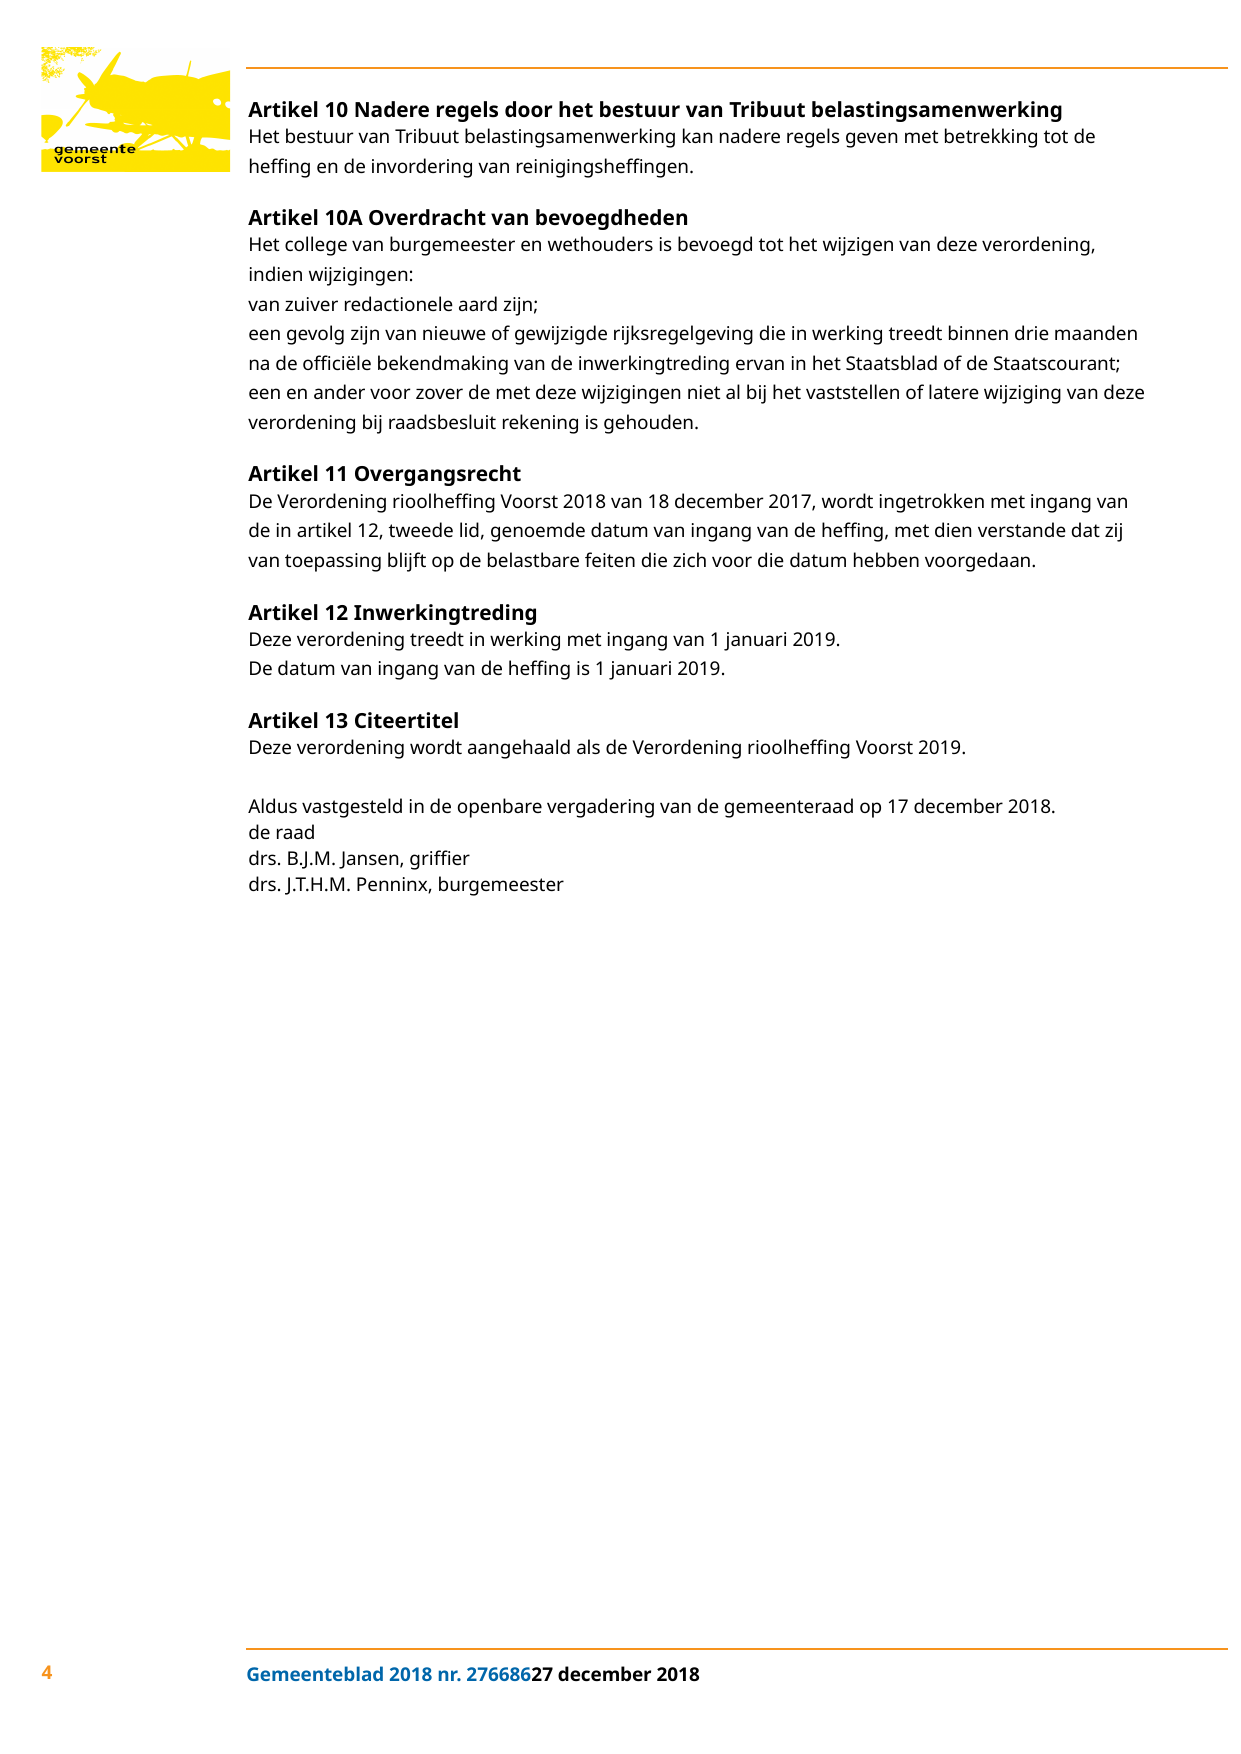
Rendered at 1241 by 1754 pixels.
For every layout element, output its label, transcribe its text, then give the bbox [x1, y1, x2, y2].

text Het college van burgemeester en wethouders is bevoegd tot het wijzigen van deze verordening, indien wijzigingen: [248, 232, 1152, 287]
text drs. J.T.H.M. Penninx, burgemeester [248, 871, 1152, 897]
text een en ander voor zover de met deze wijzigingen niet al bij het vaststellen of latere wijziging van deze verordening bij raadsbesluit rekening is gehouden. [248, 379, 1152, 435]
text Aldus vastgesteld in de openbare vergadering van de gemeenteraad op 17 december 2018. [248, 794, 1152, 819]
text Artikel 10 Nadere regels door het bestuur van Tribuut belastingsamenwerking [248, 95, 1152, 123]
text De datum van ingang van de heffing is 1 januari 2019. [248, 656, 1152, 681]
text Artikel 11 Overgangsrecht [248, 459, 1152, 488]
text een gevolg zijn van nieuwe of gewijzigde rijksregelgeving die in werking treedt binnen drie maanden na de officiële bekendmaking van de inwerkingtreding ervan in het Staatsblad of de Staatscourant; [248, 320, 1152, 376]
text De Verordening rioolheffing Voorst 2018 van 18 december 2017, wordt ingetrokken met ingang van de in artikel 12, tweede lid, genoemde datum van ingang van de heffing, met dien verstande dat zij van toepassing blijft op de belastbare feiten die zich voor die datum hebben voorgedaan. [248, 488, 1152, 573]
text Deze verordening treedt in werking met ingang van 1 januari 2019. [248, 626, 1152, 652]
text Artikel 10A Overdracht van bevoegdheden [248, 203, 1152, 232]
text Het bestuur van Tribuut belastingsamenwerking kan nadere regels geven met betrekking tot de heffing en de invordering van reinigingsheffingen. [248, 123, 1152, 178]
text de raad [248, 819, 1152, 845]
text Artikel 12 Inwerkingtreding [248, 598, 1152, 626]
text van zuiver redactionele aard zijn; [248, 291, 1152, 317]
text Deze verordening wordt aangehaald als de Verordening rioolheffing Voorst 2019. [248, 734, 1152, 760]
picture [41, 47, 231, 172]
text Artikel 13 Citeertitel [248, 706, 1152, 734]
text drs. B.J.M. Jansen, griffier [248, 845, 1152, 871]
